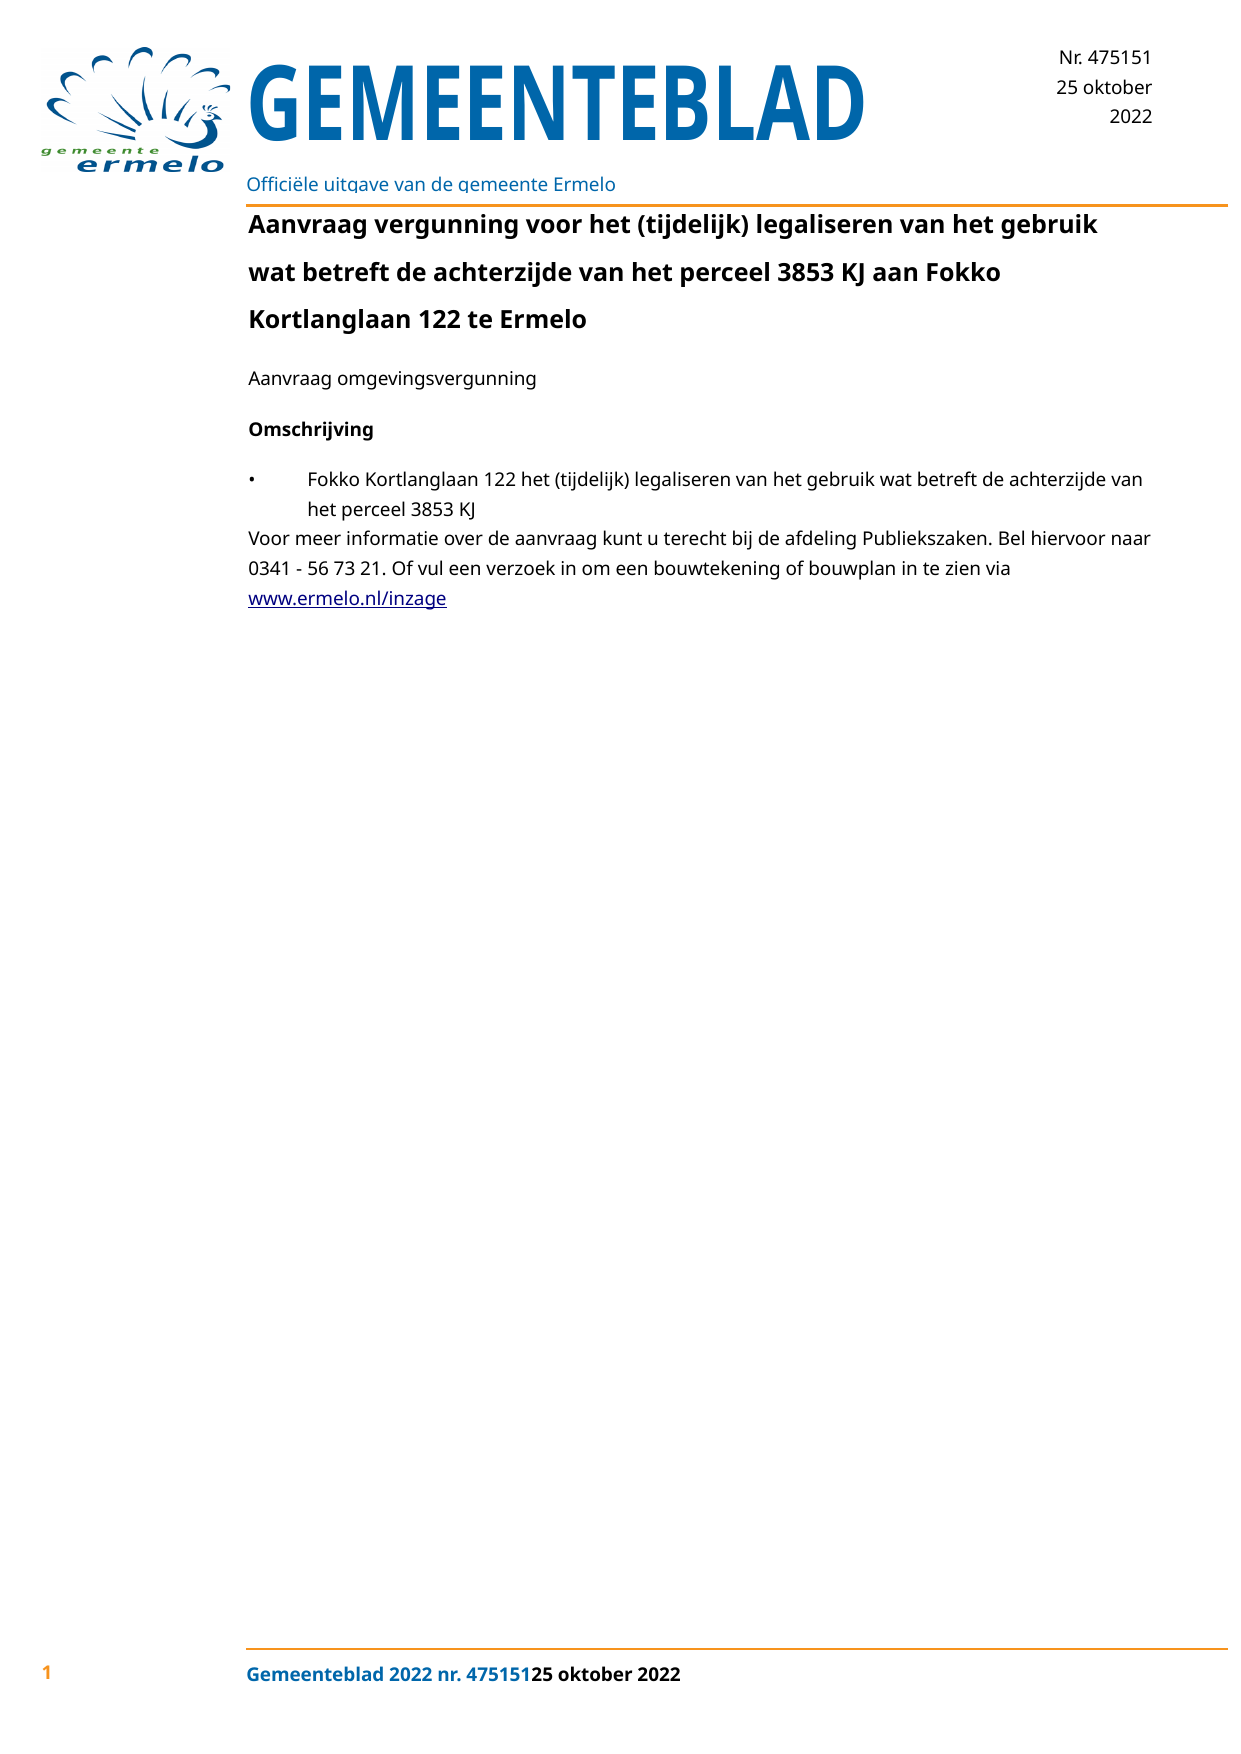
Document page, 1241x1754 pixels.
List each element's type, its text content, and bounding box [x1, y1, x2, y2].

text Aanvraag vergunning voor het (tijdelijk) legaliseren van het gebruik wat betreft de achterzijde van het perceel 3853 KJ aan Fokko Kortlanglaan 122 te Ermelo [248, 207, 1152, 336]
list Fokko Kortlanglaan 122 het (tijdelijk) legaliseren van het gebruik wat betreft de achterzijde van het perceel 3853 KJ [248, 466, 1152, 522]
text Omschrijving [248, 416, 1152, 442]
text Voor meer informatie over de aanvraag kunt u terecht bij de afdeling Publiekszaken. Bel hiervoor naar 0341 - 56 73 21. Of vul een verzoek in om een bouwtekening of bouwplan in te zien via www.ermelo.nl/inzage [248, 526, 1152, 610]
text Aanvraag omgevingsvergunning [248, 366, 1152, 391]
picture [41, 47, 231, 172]
